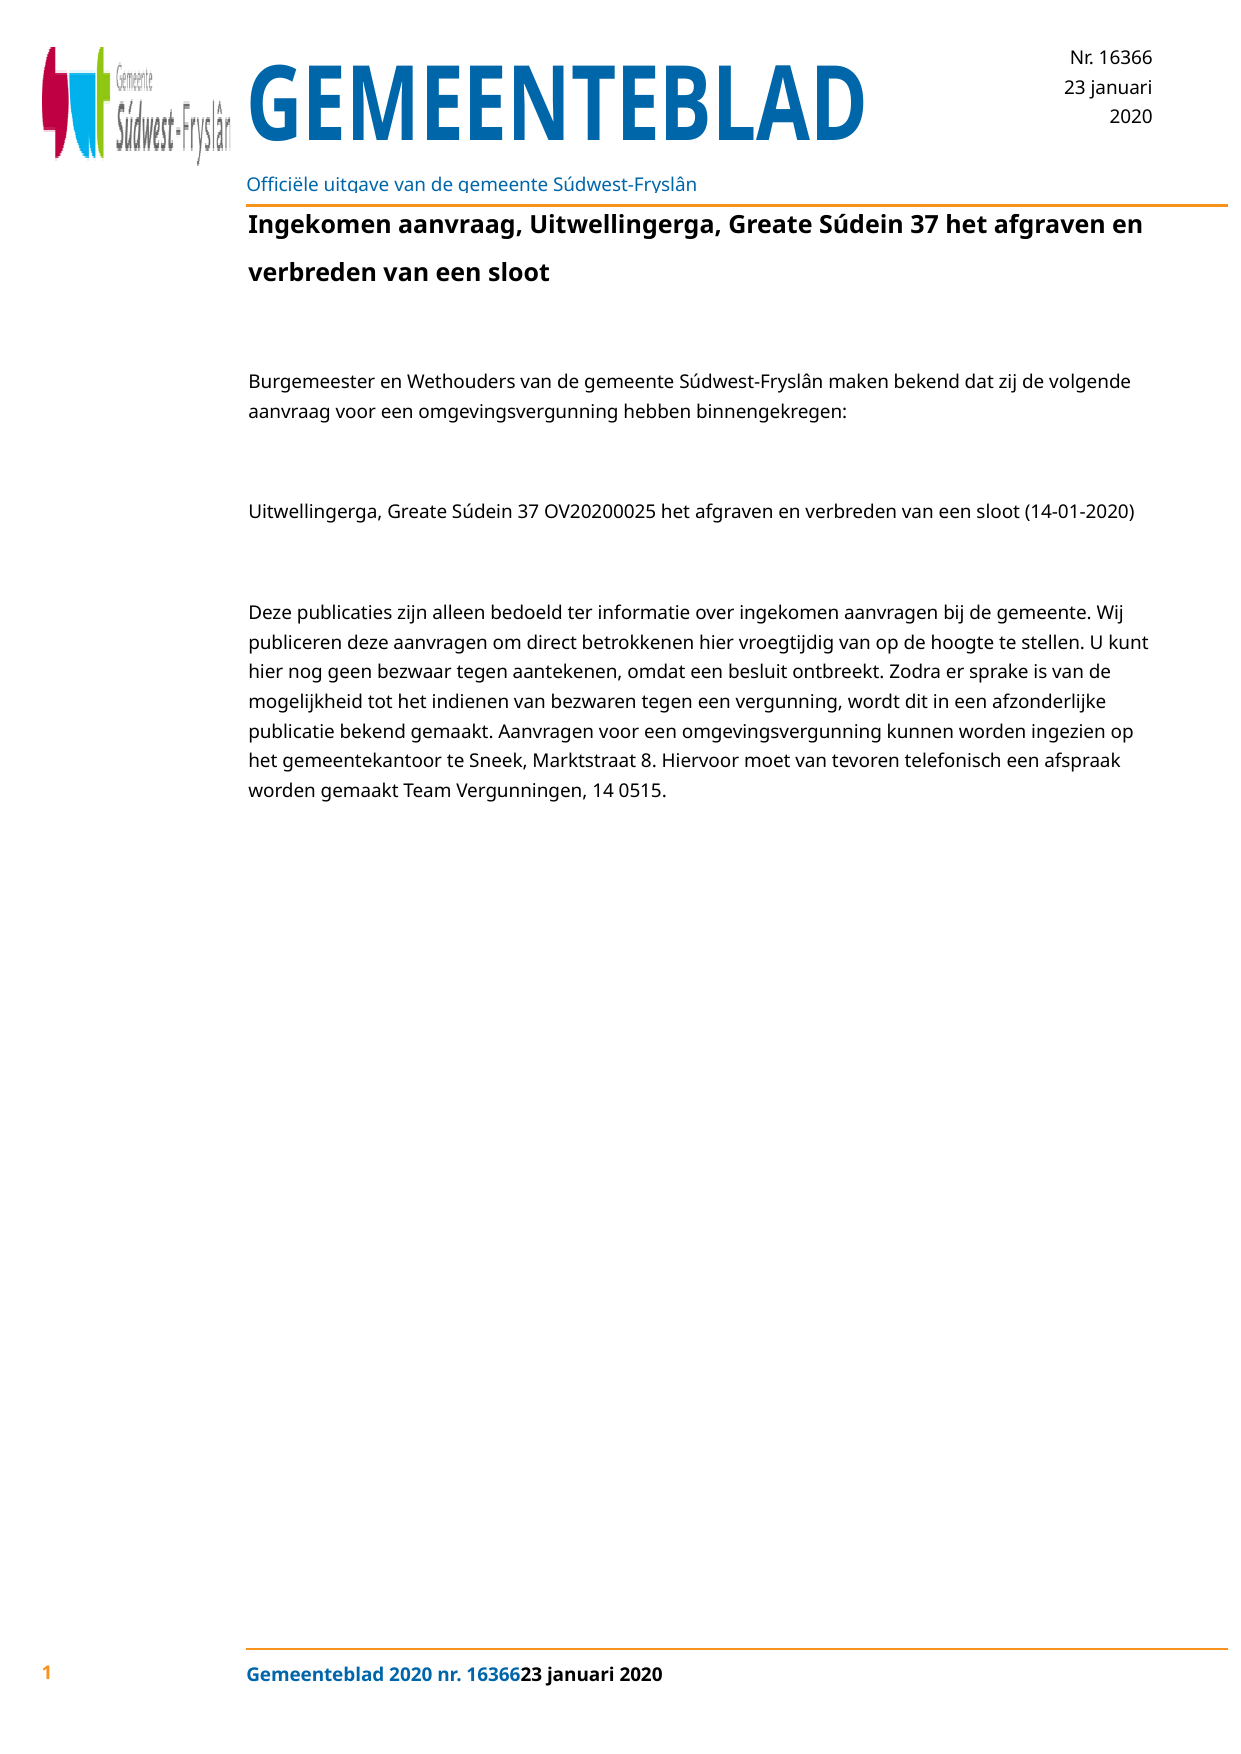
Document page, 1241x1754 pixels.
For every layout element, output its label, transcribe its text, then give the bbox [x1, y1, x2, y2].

text Burgemeester en Wethouders van de gemeente Súdwest-Fryslân maken bekend dat zij de volgende aanvraag voor een omgevingsvergunning hebben binnengekregen: [248, 368, 1152, 424]
text Uitwellingerga, Greate Súdein 37 OV20200025 het afgraven en verbreden van een sloot (14-01-2020) [248, 499, 1152, 524]
text Ingekomen aanvraag, Uitwellingerga, Greate Súdein 37 het afgraven en verbreden van een sloot [248, 207, 1152, 288]
text Deze publicaties zijn alleen bedoeld ter informatie over ingekomen aanvragen bij de gemeente. Wij publiceren deze aanvragen om direct betrokkenen hier vroegtijdig van op de hoogte te stellen. U kunt hier nog geen bezwaar tegen aantekenen, omdat een besluit ontbreekt. Zodra er sprake is van de mogelijkheid tot het indienen van bezwaren tegen een vergunning, wordt dit in een afzonderlijke publicatie bekend gemaakt. Aanvragen voor een omgevingsvergunning kunnen worden ingezien op het gemeentekantoor te Sneek, Marktstraat 8. Hiervoor moet van tevoren telefonisch een afspraak worden gemaakt Team Vergunningen, 14 0515. [248, 599, 1152, 803]
picture [41, 47, 231, 172]
